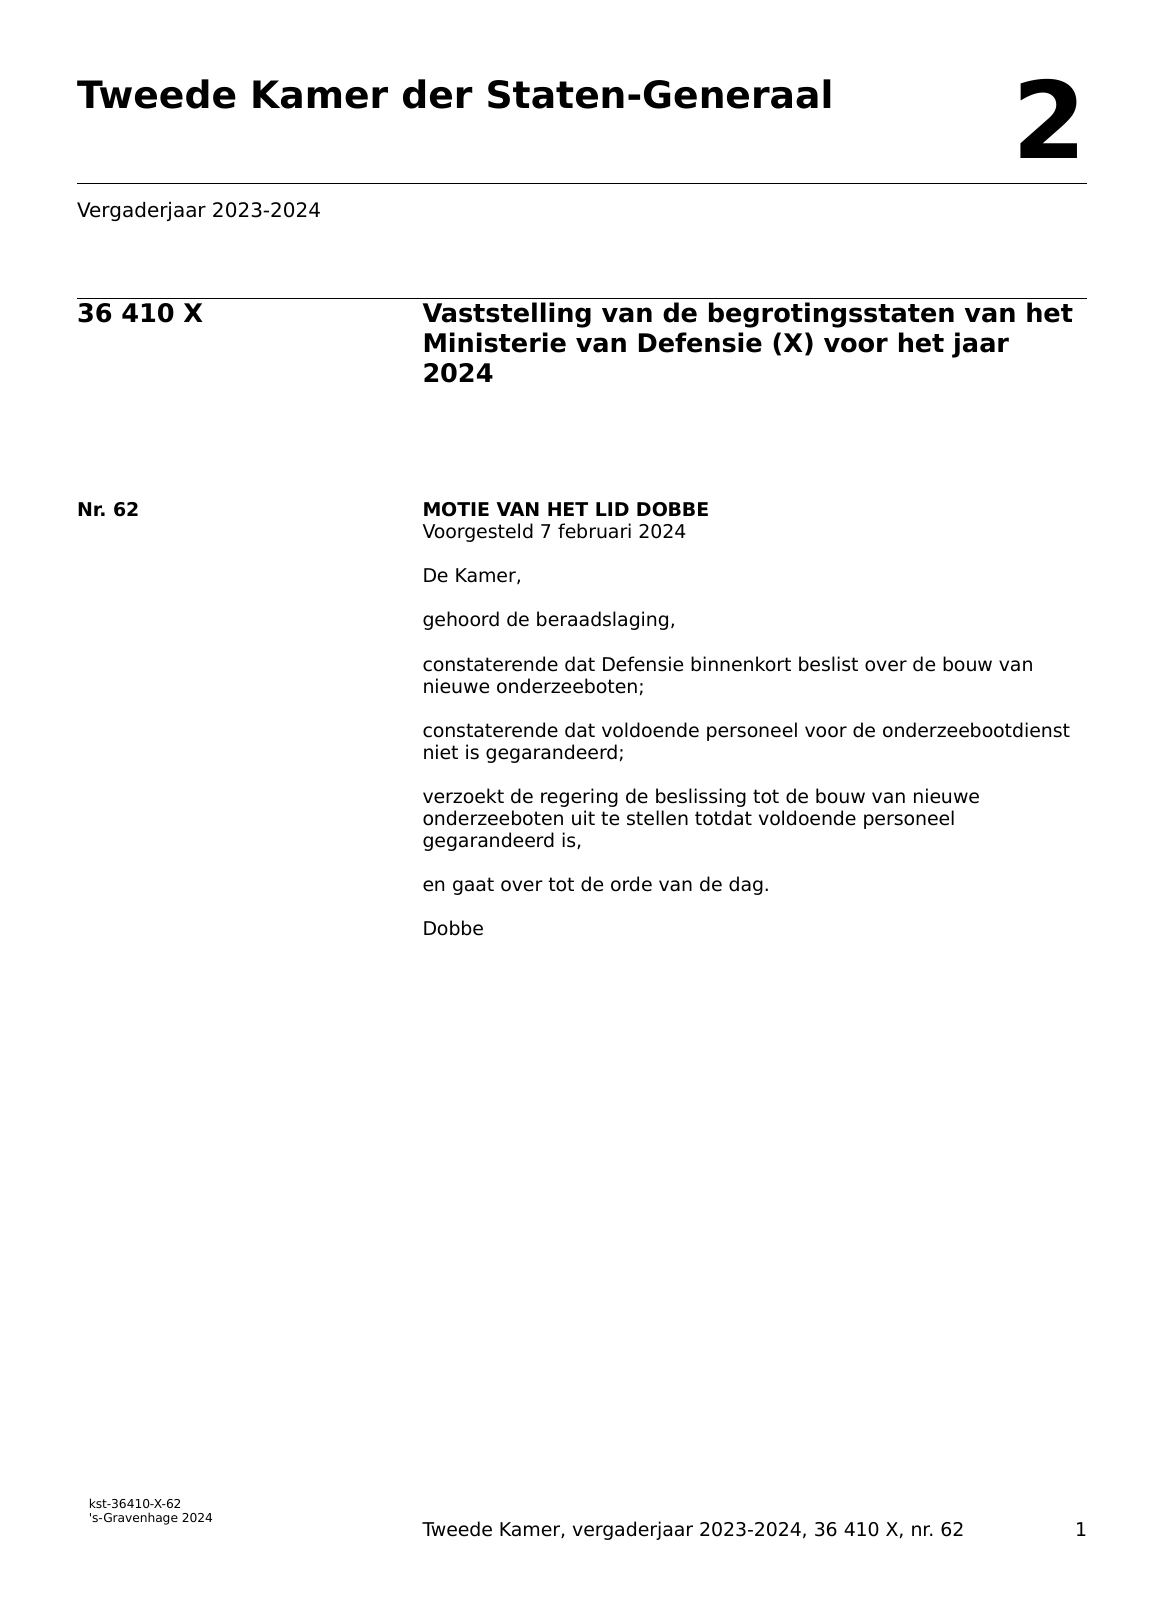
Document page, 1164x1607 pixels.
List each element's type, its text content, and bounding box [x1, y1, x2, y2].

text en gaat over tot de orde van de dag. [422, 874, 1087, 896]
table_header Tweede Kamer der Staten-Generaal [77, 59, 886, 183]
text constaterende dat voldoende personeel voor de onderzeebootdienst niet is gegarandeerd; [422, 720, 1087, 764]
text constaterende dat Defensie binnenkort beslist over de bouw van nieuwe onderzeeboten; [422, 653, 1087, 697]
text gehoord de beraadslaging, [422, 609, 1087, 631]
text Dobbe [422, 918, 1087, 940]
subtitle Nr. 62 MOTIE VAN HET LID DOBBE [77, 499, 1087, 521]
subtitle 36 410 X Vaststelling van de begrotingsstaten van het Ministerie van Defensie (X) voor het jaar 2024 [77, 299, 1087, 388]
text 's-Gravenhage 2024 [88, 1511, 323, 1525]
text kst-36410-X-62 [88, 1497, 323, 1511]
table_header 2 [886, 59, 1087, 183]
table_cell Vergaderjaar 2023-2024 [77, 184, 1087, 298]
text De Kamer, [422, 565, 1087, 587]
text Voorgesteld 7 februari 2024 [422, 521, 1087, 543]
text verzoekt de regering de beslissing tot de bouw van nieuwe onderzeeboten uit te stellen totdat voldoende personeel gegarandeerd is, [422, 786, 1087, 852]
